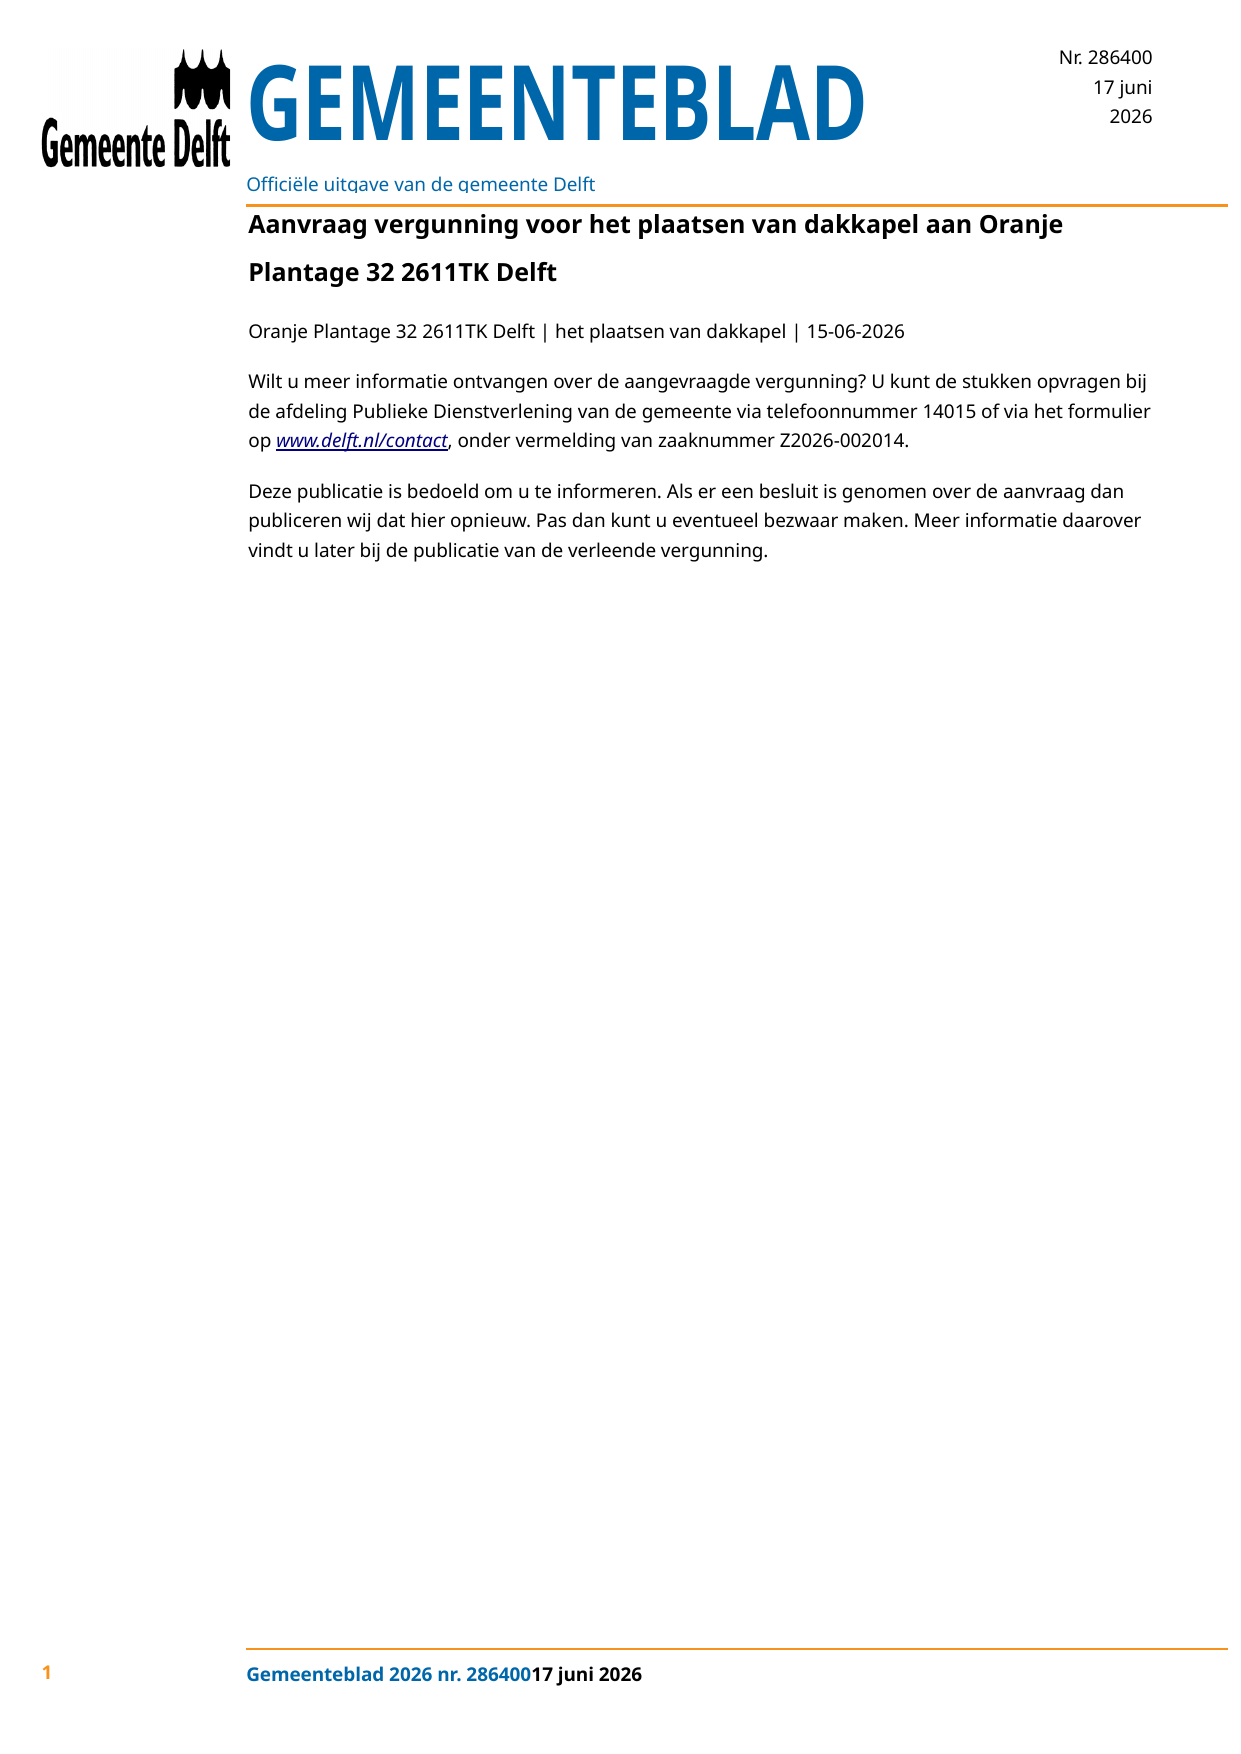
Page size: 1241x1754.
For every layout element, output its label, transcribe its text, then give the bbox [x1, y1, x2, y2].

text Aanvraag vergunning voor het plaatsen van dakkapel aan Oranje Plantage 32 2611TK Delft [248, 207, 1152, 288]
text Wilt u meer informatie ontvangen over de aangevraagde vergunning? U kunt de stukken opvragen bij de afdeling Publieke Dienstverlening van de gemeente via telefoonnummer 14015 of via het formulier op www.delft.nl/contact, onder vermelding van zaaknummer Z2026-002014. [248, 368, 1152, 453]
text Deze publicatie is bedoeld om u te informeren. Als er een besluit is genomen over de aanvraag dan publiceren wij dat hier opnieuw. Pas dan kunt u eventueel bezwaar maken. Meer informatie daarover vindt u later bij de publicatie van de verleende vergunning. [248, 478, 1152, 563]
text Oranje Plantage 32 2611TK Delft | het plaatsen van dakkapel | 15-06-2026 [248, 318, 1152, 344]
picture [41, 47, 231, 172]
